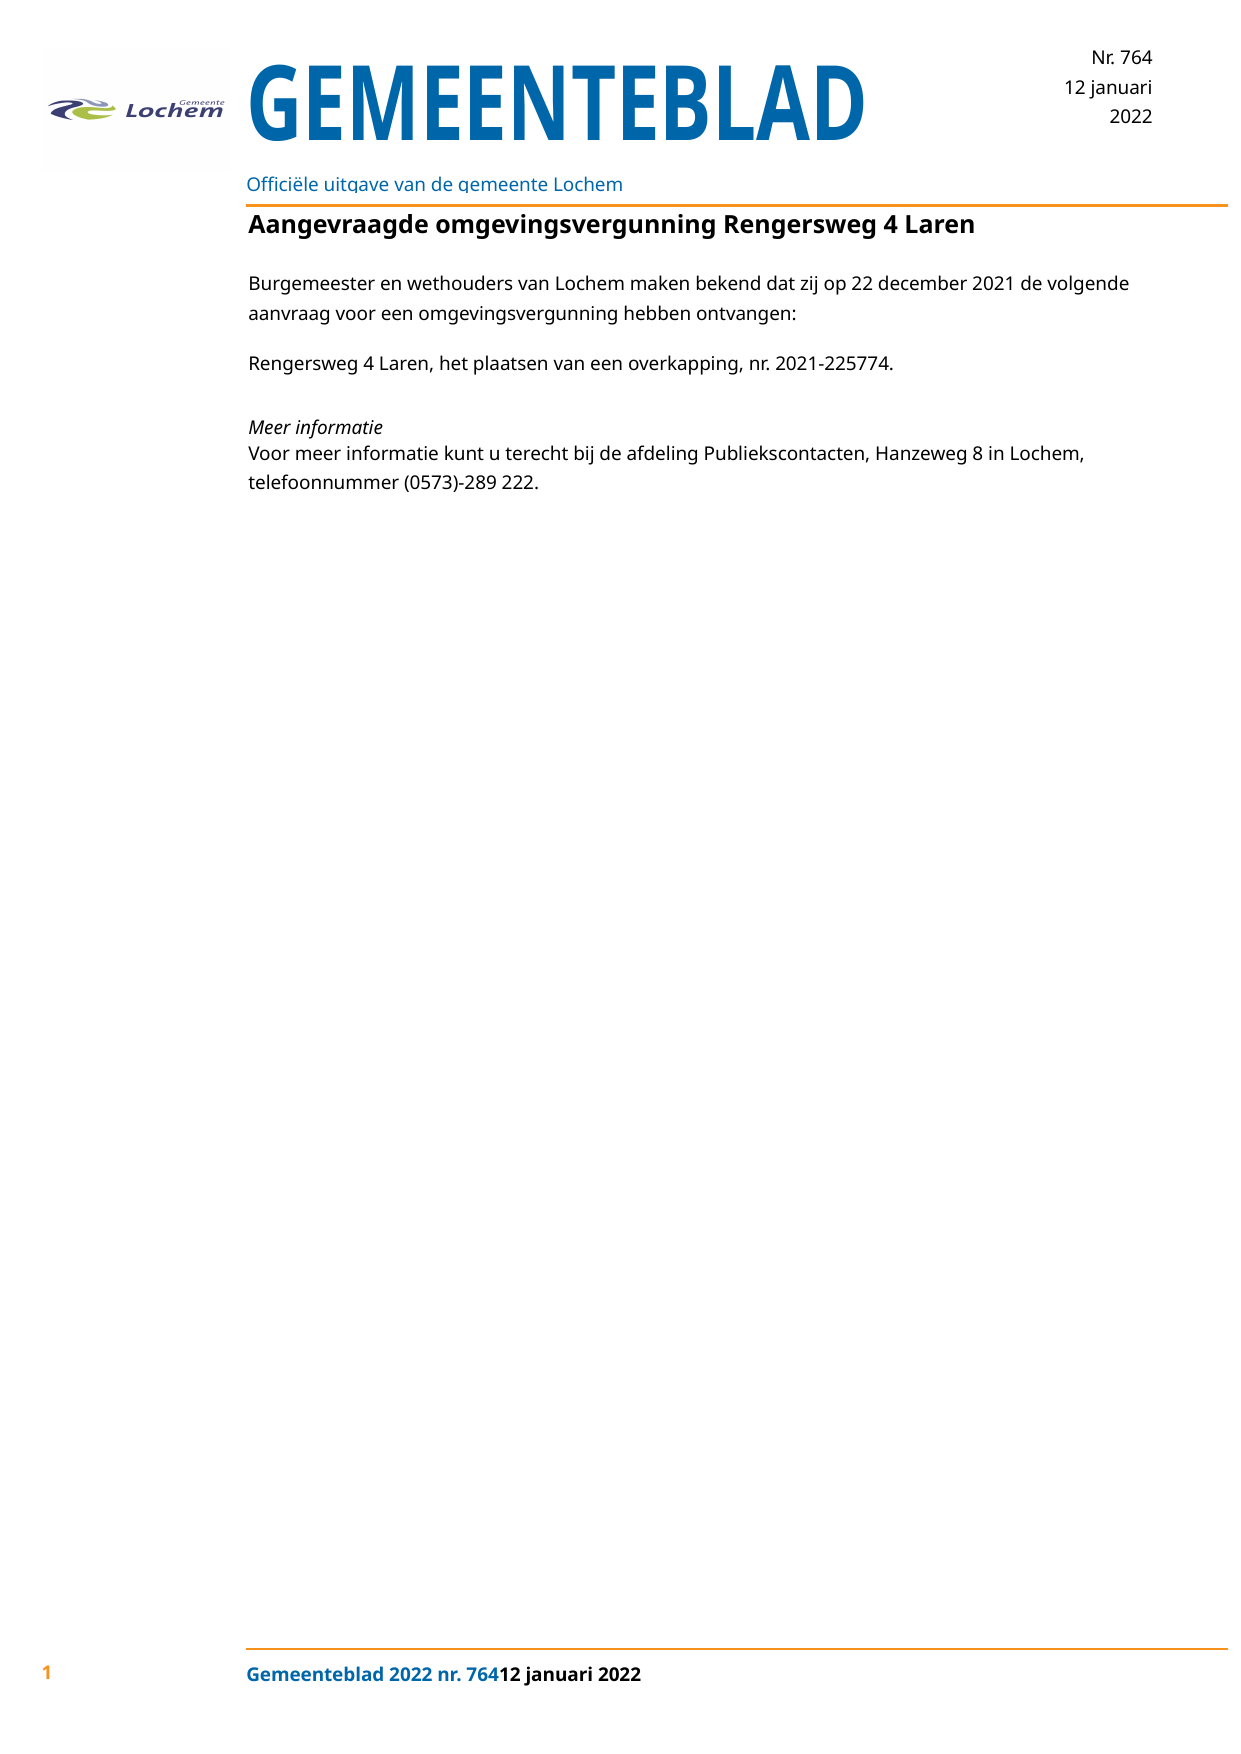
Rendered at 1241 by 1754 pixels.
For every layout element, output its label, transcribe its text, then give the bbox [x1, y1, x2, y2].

text Burgemeester en wethouders van Lochem maken bekend dat zij op 22 december 2021 de volgende aanvraag voor een omgevingsvergunning hebben ontvangen: [248, 270, 1152, 326]
text Voor meer informatie kunt u terecht bij de afdeling Publiekscontacten, Hanzeweg 8 in Lochem, telefoonnummer (0573)-289 222. [248, 440, 1152, 495]
text Aangevraagde omgevingsvergunning Rengersweg 4 Laren [248, 207, 1152, 241]
picture [41, 47, 231, 172]
text Rengersweg 4 Laren, het plaatsen van een overkapping, nr. 2021-225774. [248, 350, 1152, 376]
text Meer informatie [248, 414, 1152, 440]
